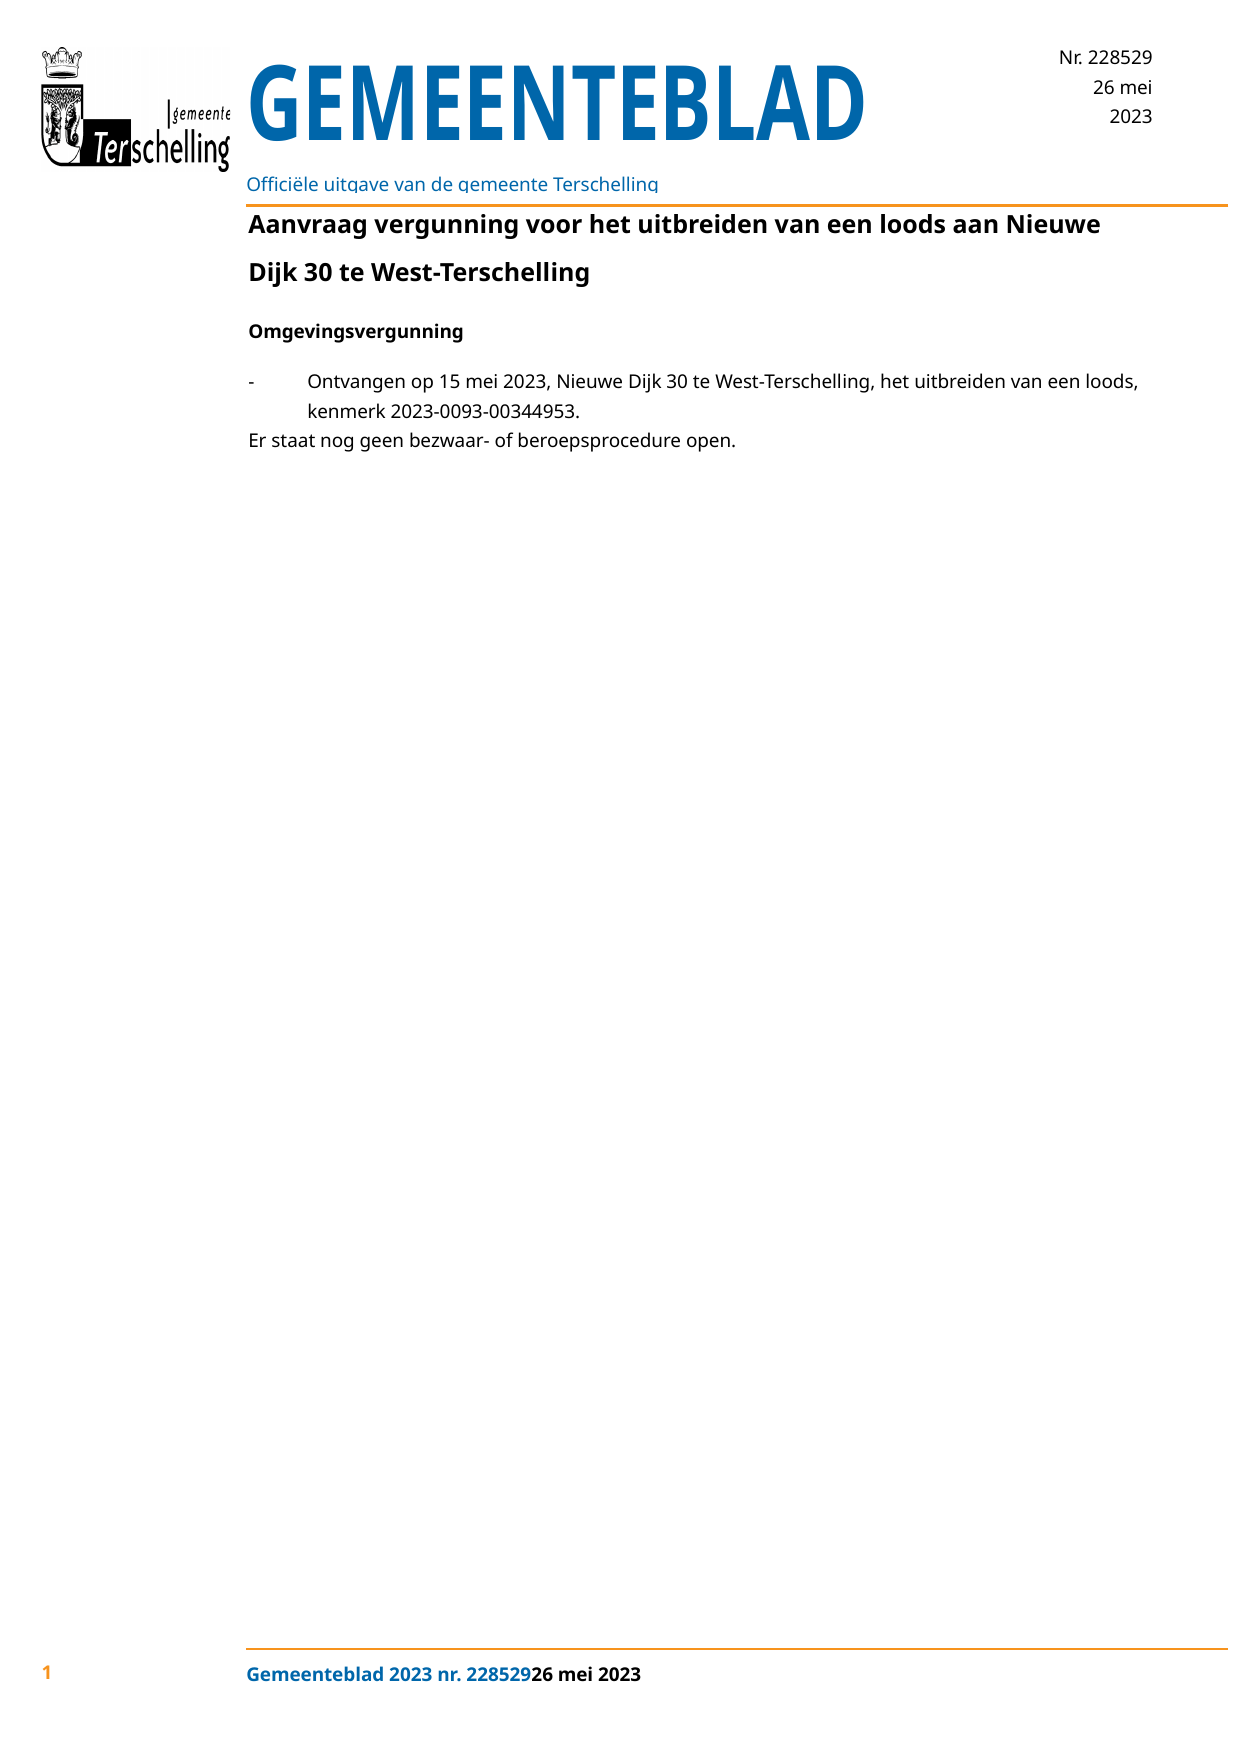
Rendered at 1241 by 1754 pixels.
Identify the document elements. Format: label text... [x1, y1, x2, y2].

text Aanvraag vergunning voor het uitbreiden van een loods aan Nieuwe Dijk 30 te West-Terschell­ing [248, 207, 1152, 288]
text Omgevingsvergunning [248, 318, 1152, 344]
picture [41, 47, 231, 172]
list Ontvangen op 15 mei 2023, Nieuwe Dijk 30 te West-Terschell­ing, het uitbreiden van een loods, kenmerk 2023-0093-00344953. [248, 368, 1152, 424]
text Er staat nog geen bezwaar- of beroepsprocedure open. [248, 427, 1152, 453]
